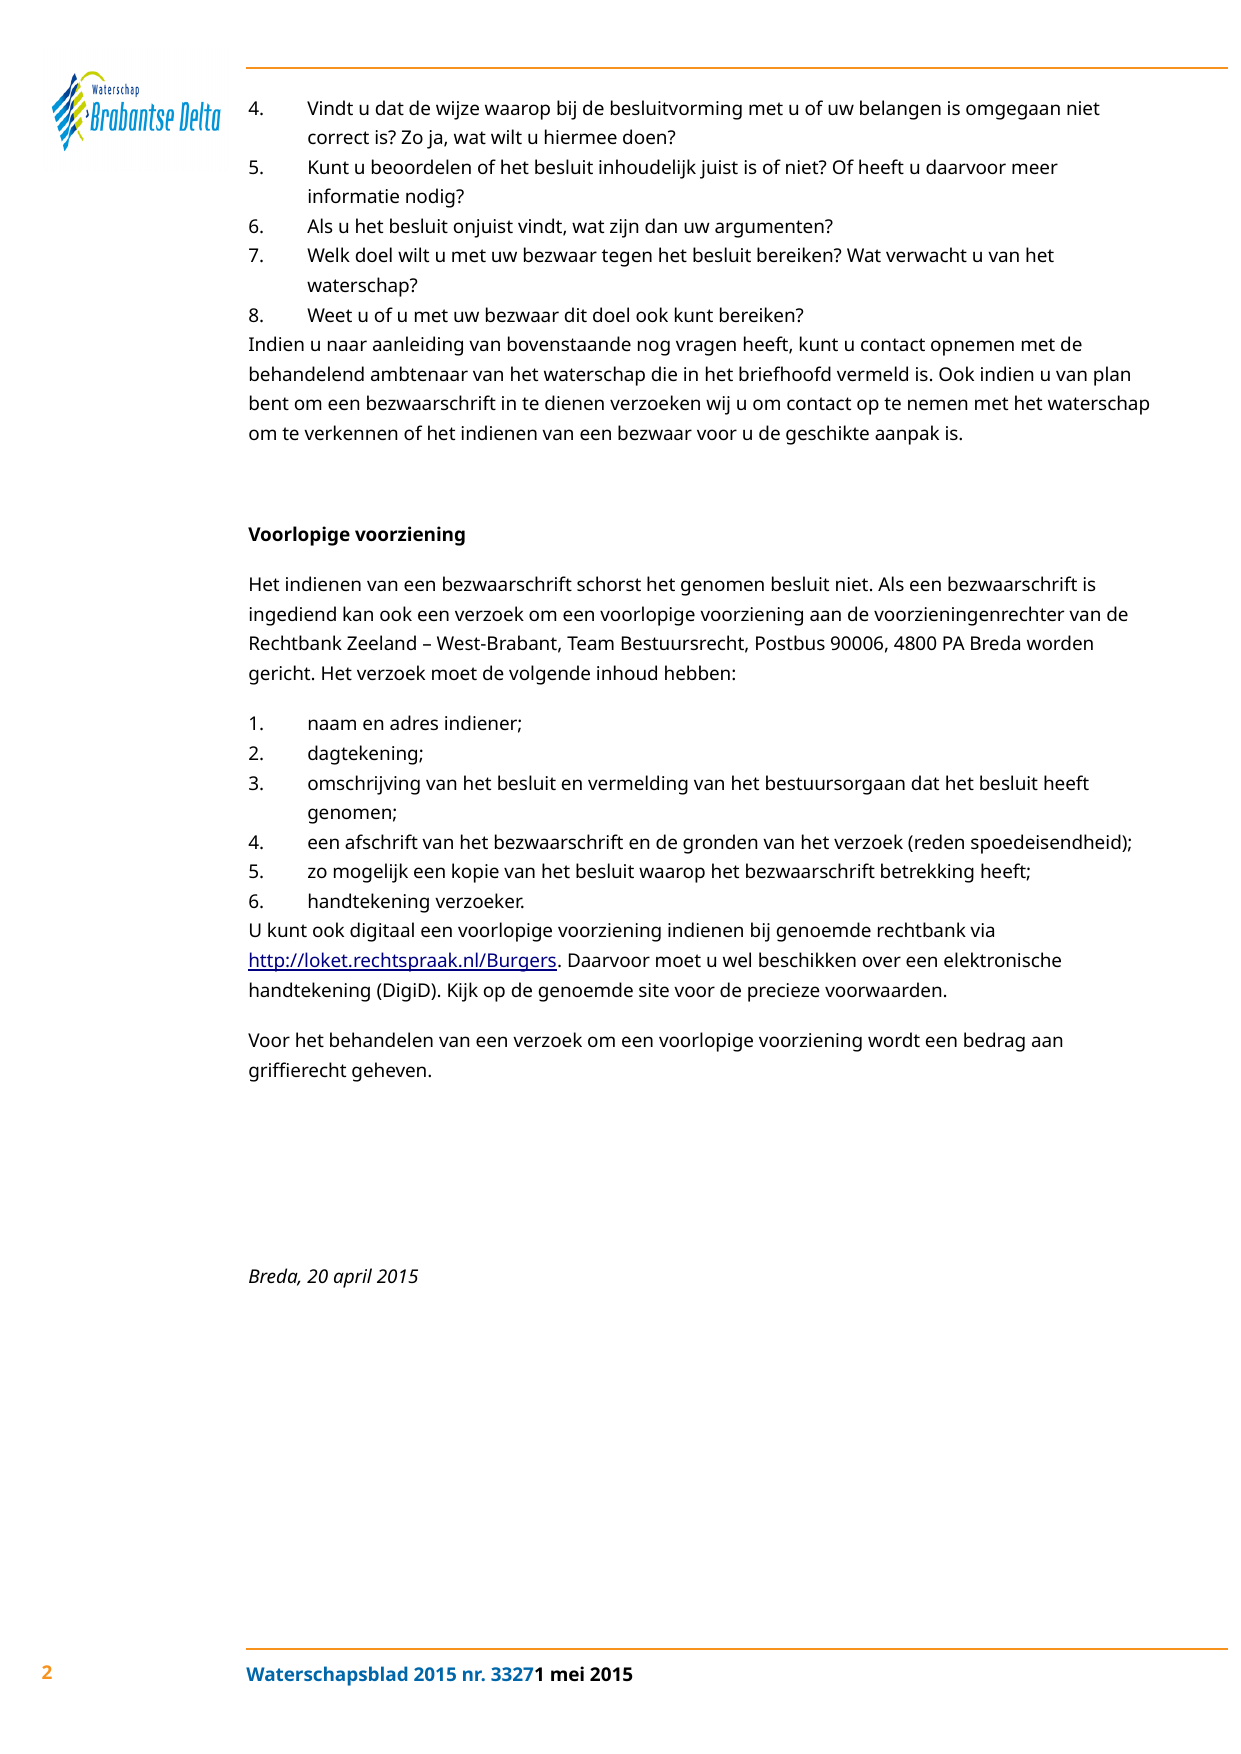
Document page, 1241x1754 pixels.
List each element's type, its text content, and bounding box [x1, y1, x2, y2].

picture [41, 47, 231, 172]
list omschrijving van het besluit en vermelding van het bestuursorgaan dat het besluit heeft genomen; [248, 770, 1152, 825]
text Indien u naar aanleiding van bovenstaande nog vragen heeft, kunt u contact opnemen met de behandelend ambtenaar van het waterschap die in het briefhoofd vermeld is. Ook indien u van plan bent om een bezwaarschrift in te dienen verzoeken wij u om contact op te nemen met het waterschap om te verkennen of het indienen van een bezwaar voor u de geschikte aanpak is. [248, 331, 1152, 446]
list dagtekening; [248, 740, 1152, 766]
list Weet u of u met uw bezwaar dit doel ook kunt bereiken? [248, 302, 1152, 328]
list een afschrift van het bezwaarschrift en de gronden van het verzoek (reden spoedeisendheid); [248, 829, 1152, 855]
list zo mogelijk een kopie van het besluit waarop het bezwaarschrift betrekking heeft; [248, 858, 1152, 884]
text Het indienen van een bezwaarschrift schorst het genomen besluit niet. Als een bezwaarschrift is ingediend kan ook een verzoek om een voorlopige voorziening aan de voorzieningenrechter van de Rechtbank Zeeland – West-Brabant, Team Bestuursrecht, Postbus 90006, 4800 PA Breda worden gericht. Het verzoek moet de volgende inhoud hebben: [248, 571, 1152, 686]
list handtekening verzoeker. [248, 888, 1152, 914]
text U kunt ook digitaal een voorlopige voorziening indienen bij genoemde rechtbank via http://loket.rechtspraak.nl/Burgers. Daarvoor moet u wel beschikken over een elektronische handtekening (DigiD). Kijk op de genoemde site voor de precieze voorwaarden. [248, 918, 1152, 1003]
text Breda, 20 april 2015 [248, 1263, 1152, 1289]
text Voor het behandelen van een verzoek om een voorlopige voorziening wordt een bedrag aan griffierecht geheven. [248, 1027, 1152, 1083]
list naam en adres indiener; [248, 711, 1152, 736]
list Vindt u dat de wijze waarop bij de besluitvorming met u of uw belangen is omgegaan niet correct is? Zo ja, wat wilt u hiermee doen? [248, 95, 1152, 150]
list Als u het besluit onjuist vindt, wat zijn dan uw argumenten? [248, 213, 1152, 239]
list Kunt u beoordelen of het besluit inhoudelijk juist is of niet? Of heeft u daarvoor meer informatie nodig? [248, 154, 1152, 209]
list Welk doel wilt u met uw bezwaar tegen het besluit bereiken? Wat verwacht u van het waterschap? [248, 243, 1152, 298]
text Voorlopige voorziening [248, 521, 1152, 547]
